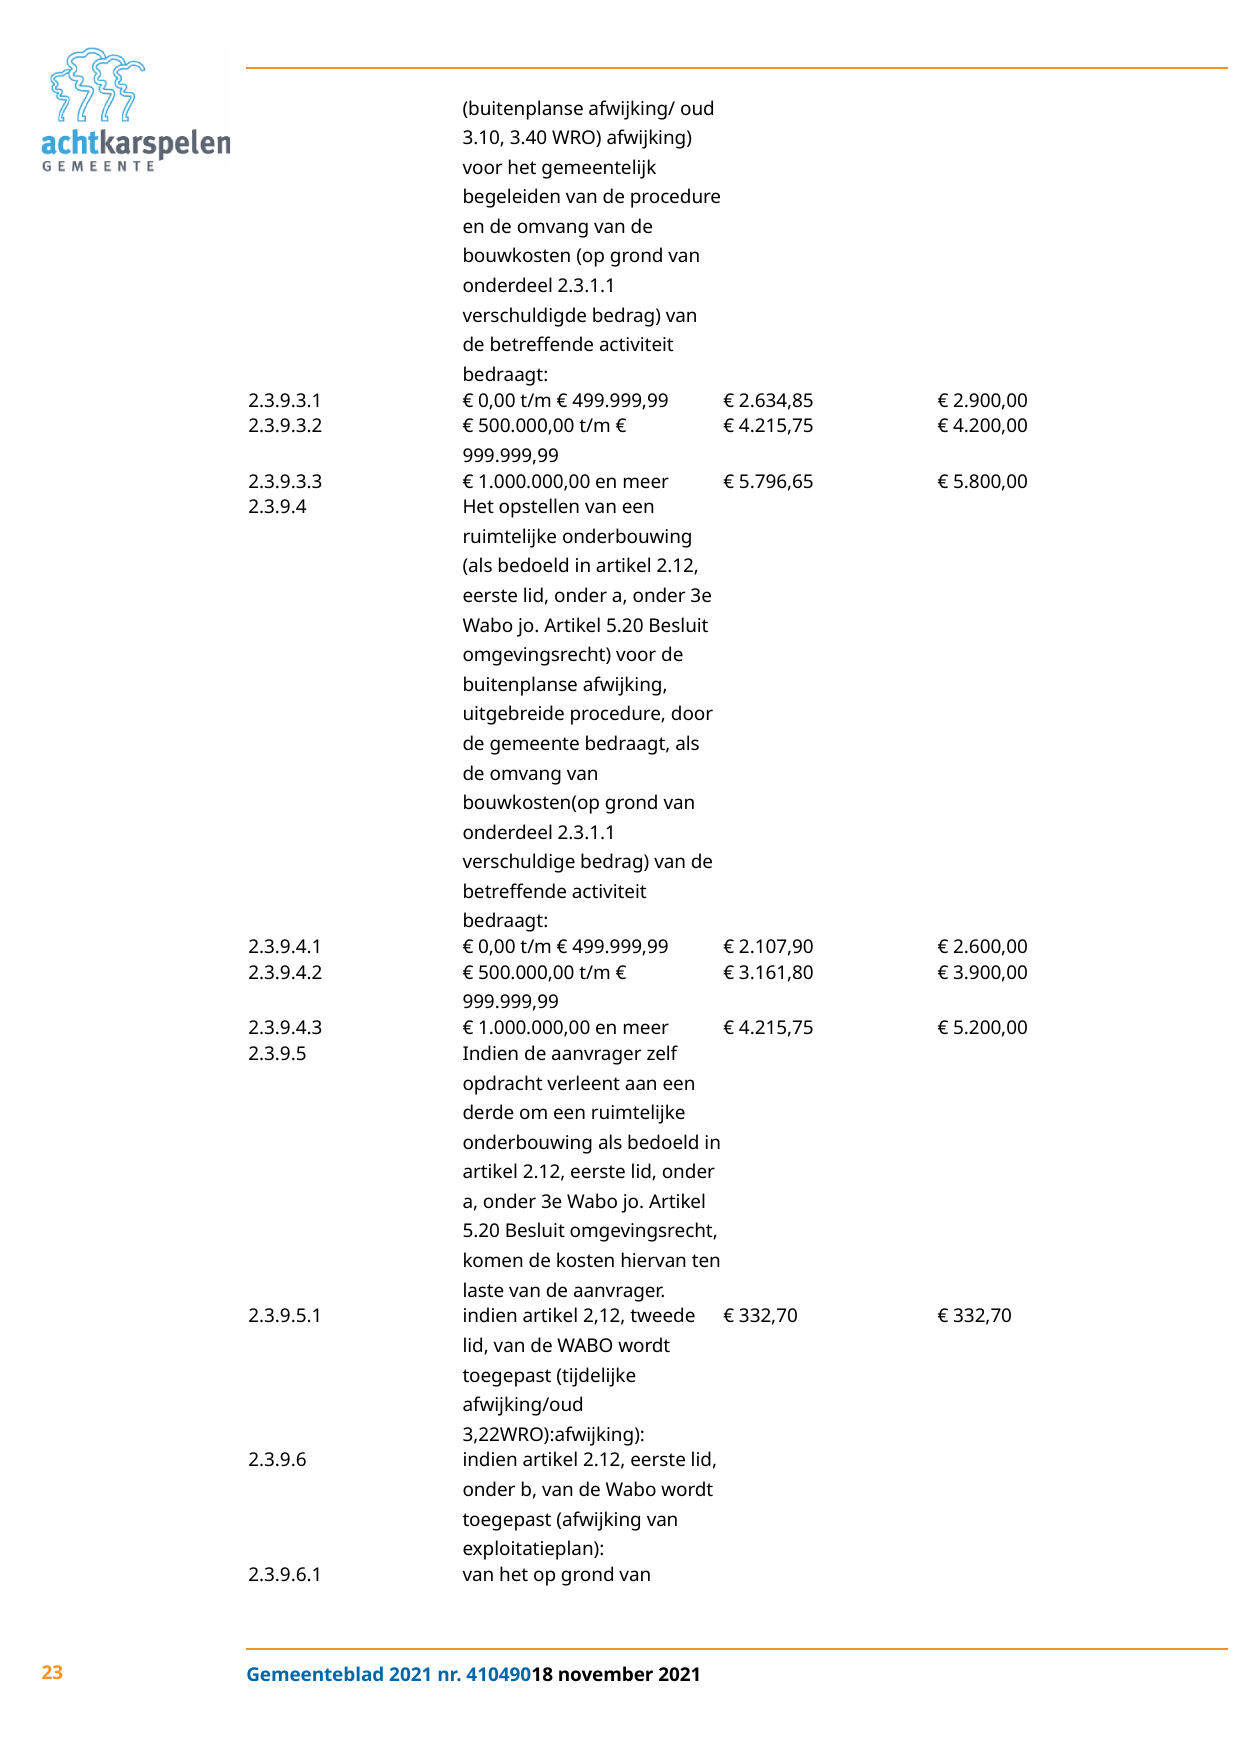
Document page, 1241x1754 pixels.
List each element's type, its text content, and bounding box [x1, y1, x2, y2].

table_cell [723, 95, 937, 387]
picture [41, 47, 231, 172]
table_cell € 500.000,00 t/m € 999.999,99 [462, 413, 723, 468]
table_cell indien artikel 2,12, tweede lid, van de WABO wordt toegepast (tijdelijke afwijking/oud 3,22WRO):afwijking): [462, 1303, 723, 1447]
table_cell [723, 1561, 937, 1587]
table_cell [937, 1040, 1152, 1303]
table_cell € 1.000.000,00 en meer [462, 1015, 723, 1040]
table_cell € 0,00 t/m € 499.999,99 [462, 387, 723, 412]
table_cell 2.3.9.5.1 [248, 1303, 462, 1447]
table_cell € 2.634,85 [723, 387, 937, 412]
table_cell indien artikel 2.12, eerste lid, onder b, van de Wabo wordt toegepast (afwijking van exploitatieplan): [462, 1447, 723, 1561]
table_cell € 5.200,00 [937, 1015, 1152, 1040]
table_cell 2.3.9.4.3 [248, 1015, 462, 1040]
table_cell Indien de aanvrager zelf opdracht verleent aan een derde om een ruimtelijke onderbouwing als bedoeld in artikel 2.12, eerste lid, onder a, onder 3e Wabo jo. Artikel 5.20 Besluit omgevingsrecht, komen de kosten hiervan ten laste van de aanvrager. [462, 1040, 723, 1303]
table_cell € 2.107,90 [723, 934, 937, 959]
table_cell 2.3.9.5 [248, 1040, 462, 1303]
table_cell € 500.000,00 t/m € 999.999,99 [462, 959, 723, 1014]
table_cell [248, 95, 462, 387]
table_cell € 0,00 t/m € 499.999,99 [462, 934, 723, 959]
table_cell 2.3.9.4.1 [248, 934, 462, 959]
table_cell [723, 1040, 937, 1303]
table_cell [937, 494, 1152, 933]
table_cell € 5.796,65 [723, 468, 937, 493]
table_cell 2.3.9.3.2 [248, 413, 462, 468]
table_cell 2.3.9.4.2 [248, 959, 462, 1014]
table_cell Het opstellen van een ruimtelijke onderbouwing (als bedoeld in artikel 2.12, eerste lid, onder a, onder 3e Wabo jo. Artikel 5.20 Besluit omgevingsrecht) voor de buitenplanse afwijking, uitgebreide procedure, door de gemeente bedraagt, als de omvang van bouwkosten(op grond van onderdeel 2.3.1.1 verschuldige bedrag) van de betreffende activiteit bedraagt: [462, 494, 723, 933]
table_cell 2.3.9.6.1 [248, 1561, 462, 1587]
table_cell € 5.800,00 [937, 468, 1152, 493]
table_cell € 4.200,00 [937, 413, 1152, 468]
table_cell [937, 1561, 1152, 1587]
table_cell [937, 1447, 1152, 1561]
table_cell € 1.000.000,00 en meer [462, 468, 723, 493]
table_cell 2.3.9.4 [248, 494, 462, 933]
table_cell (buitenplanse afwijking/ oud 3.10, 3.40 WRO) afwijking) voor het gemeentelijk begeleiden van de procedure en de omvang van de bouwkosten (op grond van onderdeel 2.3.1.1 verschuldigde bedrag) van de betreffende activiteit bedraagt: [462, 95, 723, 387]
table_cell [723, 494, 937, 933]
table_cell [937, 95, 1152, 387]
table_cell [723, 1447, 937, 1561]
table_cell 2.3.9.3.3 [248, 468, 462, 493]
table_cell € 2.900,00 [937, 387, 1152, 412]
table_cell 2.3.9.3.1 [248, 387, 462, 412]
table_cell € 3.900,00 [937, 959, 1152, 1014]
table_cell € 3.161,80 [723, 959, 937, 1014]
table_cell € 4.215,75 [723, 1015, 937, 1040]
table_cell van het op grond van [462, 1561, 723, 1587]
table_cell € 332,70 [937, 1303, 1152, 1447]
table_cell 2.3.9.6 [248, 1447, 462, 1561]
table_cell € 4.215,75 [723, 413, 937, 468]
table_cell € 2.600,00 [937, 934, 1152, 959]
table_cell € 332,70 [723, 1303, 937, 1447]
